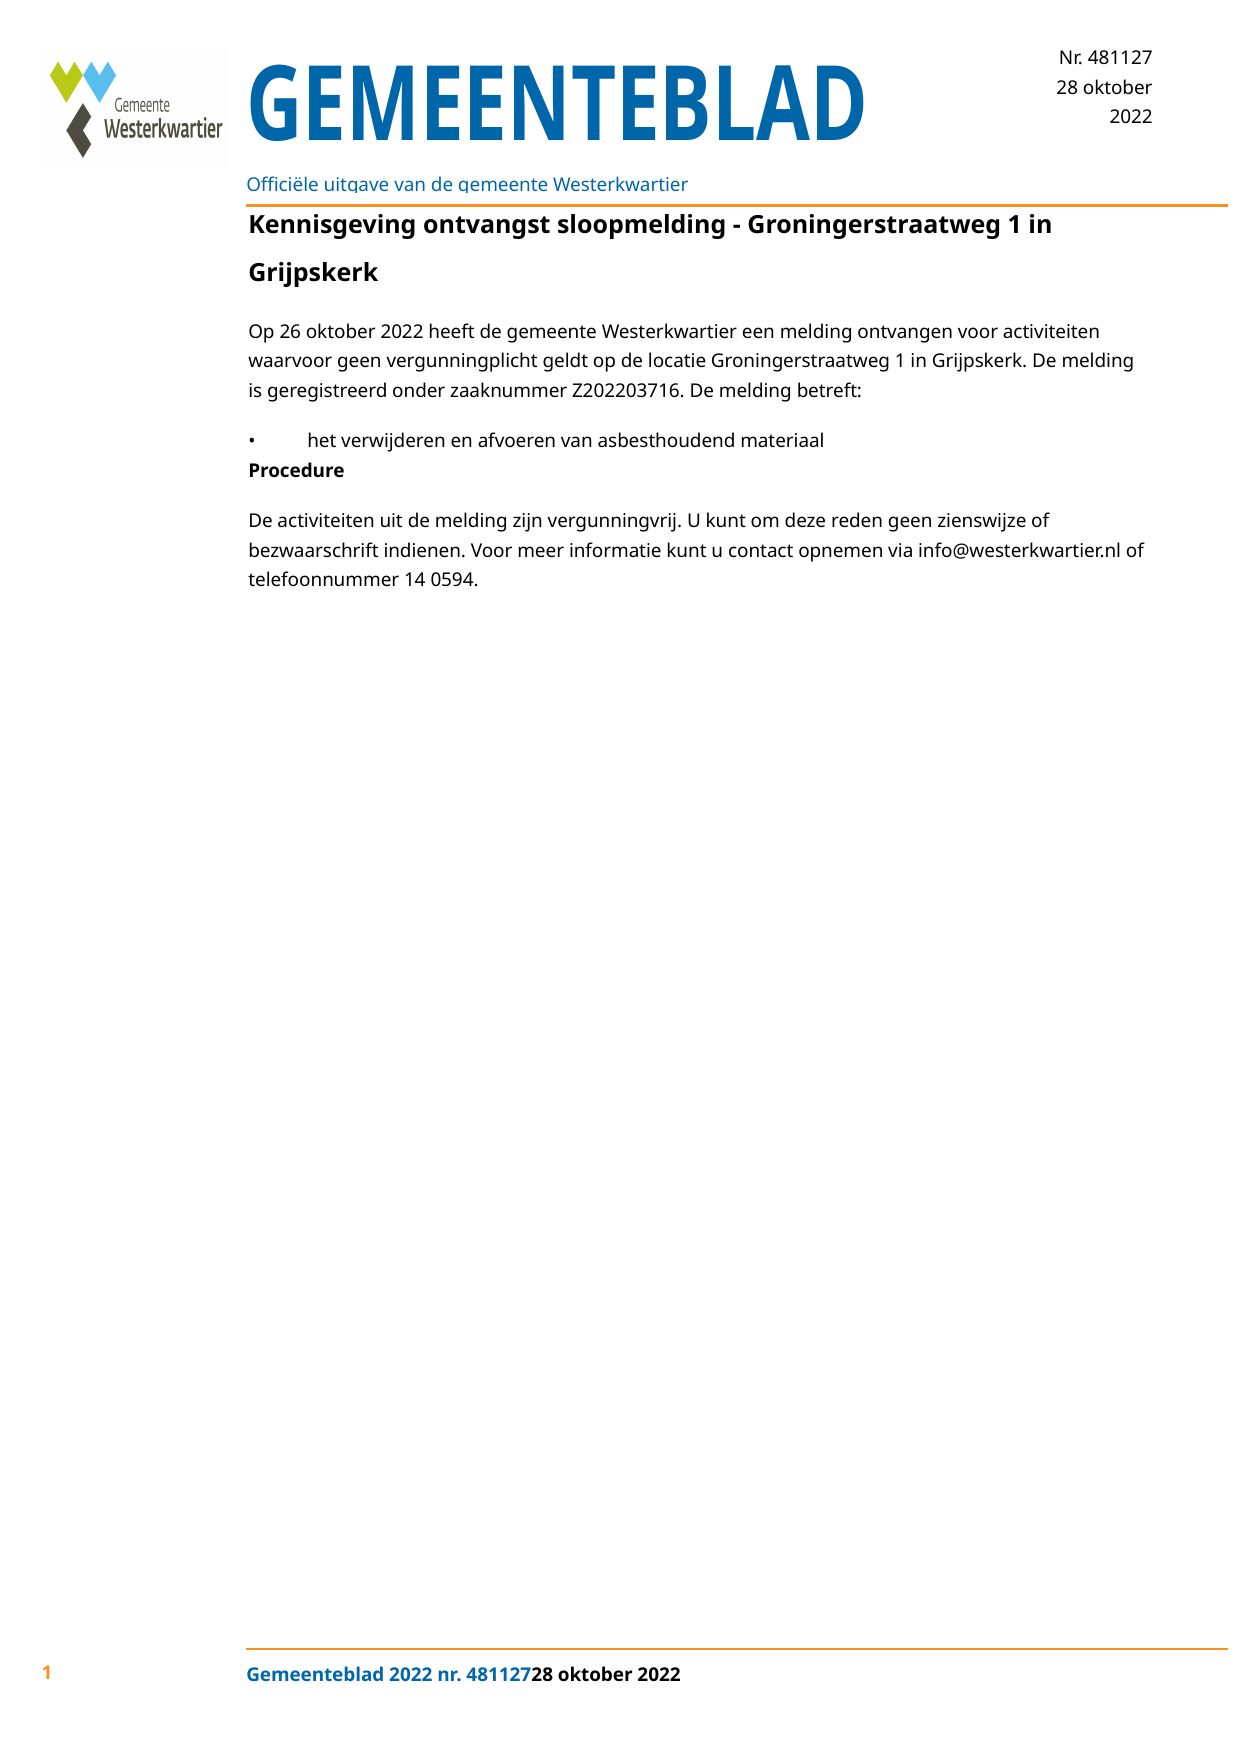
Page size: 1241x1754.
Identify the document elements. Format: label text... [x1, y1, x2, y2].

picture [41, 47, 231, 172]
text Procedure [248, 457, 1152, 483]
text De activiteiten uit de melding zijn vergunningvrij. U kunt om deze reden geen zienswijze of bezwaarschrift indienen. Voor meer informatie kunt u contact opnemen via info@westerkwartier.nl of telefoonnummer 14 0594. [248, 507, 1152, 592]
text Kennisgeving ontvangst sloopmelding - Groningerstraatweg 1 in Grijpskerk [248, 207, 1152, 288]
list het verwijderen en afvoeren van asbesthoudend materiaal [248, 427, 1152, 453]
text Op 26 oktober 2022 heeft de gemeente Westerkwartier een melding ontvangen voor activiteiten waarvoor geen vergunningplicht geldt op de locatie Groningerstraatweg 1 in Grijpskerk. De melding is geregistreerd onder zaaknummer Z202203716. De melding betreft: [248, 318, 1152, 403]
